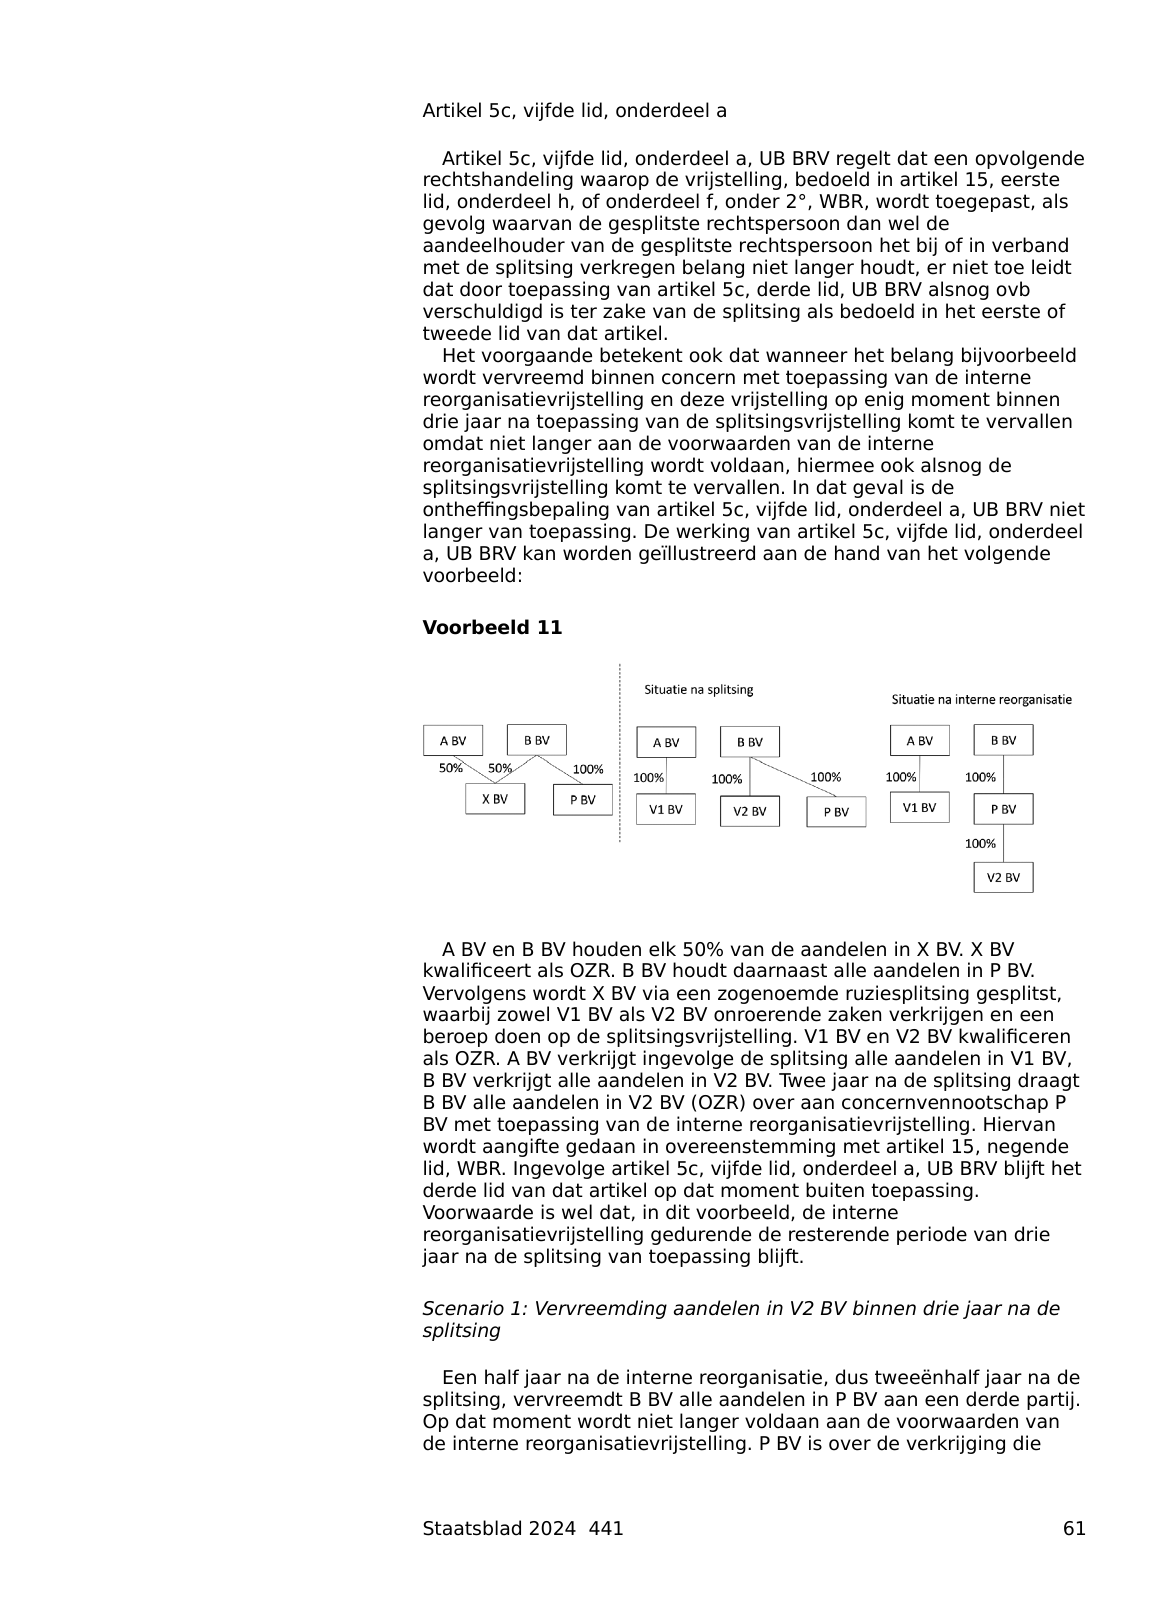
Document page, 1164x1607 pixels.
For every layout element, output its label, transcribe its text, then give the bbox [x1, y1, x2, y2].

text Het voorgaande betekent ook dat wanneer het belang bijvoorbeeld wordt vervreemd binnen concern met toepassing van de interne reorganisatievrijstelling en deze vrijstelling op enig moment binnen drie jaar na toepassing van de splitsingsvrijstelling komt te vervallen omdat niet langer aan de voorwaarden van de interne reorganisatievrijstelling wordt voldaan, hiermee ook alsnog de splitsingsvrijstelling komt te vervallen. In dat geval is de ontheffingsbepaling van artikel 5c, vijfde lid, onderdeel a, UB BRV niet langer van toepassing. De werking van artikel 5c, vijfde lid, onderdeel a, UB BRV kan worden geïllustreerd aan de hand van het volgende voorbeeld: [422, 345, 1087, 587]
subtitle Scenario 1: Vervreemding aandelen in V2 BV binnen drie jaar na de splitsing [422, 1298, 1087, 1342]
text Artikel 5c, vijfde lid, onderdeel a, UB BRV regelt dat een opvolgende rechtshandeling waarop de vrijstelling, bedoeld in artikel 15, eerste lid, onderdeel h, of onderdeel f, onder 2°, WBR, wordt toegepast, als gevolg waarvan de gesplitste rechtspersoon dan wel de aandeelhouder van de gesplitste rechtspersoon het bij of in verband met de splitsing verkregen belang niet langer houdt, er niet toe leidt dat door toepassing van artikel 5c, derde lid, UB BRV alsnog ovb verschuldigd is ter zake van de splitsing als bedoeld in het eerste of tweede lid van dat artikel. [422, 147, 1087, 345]
text Een half jaar na de interne reorganisatie, dus tweeënhalf jaar na de splitsing, vervreemdt B BV alle aandelen in P BV aan een derde partij. Op dat moment wordt niet langer voldaan aan de voorwaarden van de interne reorganisatievrijstelling. P BV is over de verkrijging die [422, 1367, 1087, 1455]
picture [422, 663, 1072, 895]
subtitle Voorbeeld 11 [422, 617, 1087, 639]
subtitle Artikel 5c, vijfde lid, onderdeel a [422, 100, 1087, 122]
text A BV en B BV houden elk 50% van de aandelen in X BV. X BV kwalificeert als OZR. B BV houdt daarnaast alle aandelen in P BV. Vervolgens wordt X BV via een zogenoemde ruziesplitsing gesplitst, waarbij zowel V1 BV als V2 BV onroerende zaken verkrijgen en een beroep doen op de splitsingsvrijstelling. V1 BV en V2 BV kwalificeren als OZR. A BV verkrijgt ingevolge de splitsing alle aandelen in V1 BV, B BV verkrijgt alle aandelen in V2 BV. Twee jaar na de splitsing draagt B BV alle aandelen in V2 BV (OZR) over aan concernvennootschap P BV met toepassing van de interne reorganisatievrijstelling. Hiervan wordt aangifte gedaan in overeenstemming met artikel 15, negende lid, WBR. Ingevolge artikel 5c, vijfde lid, onderdeel a, UB BRV blijft het derde lid van dat artikel op dat moment buiten toepassing. Voorwaarde is wel dat, in dit voorbeeld, de interne reorganisatievrijstelling gedurende de resterende periode van drie jaar na de splitsing van toepassing blijft. [422, 938, 1087, 1268]
